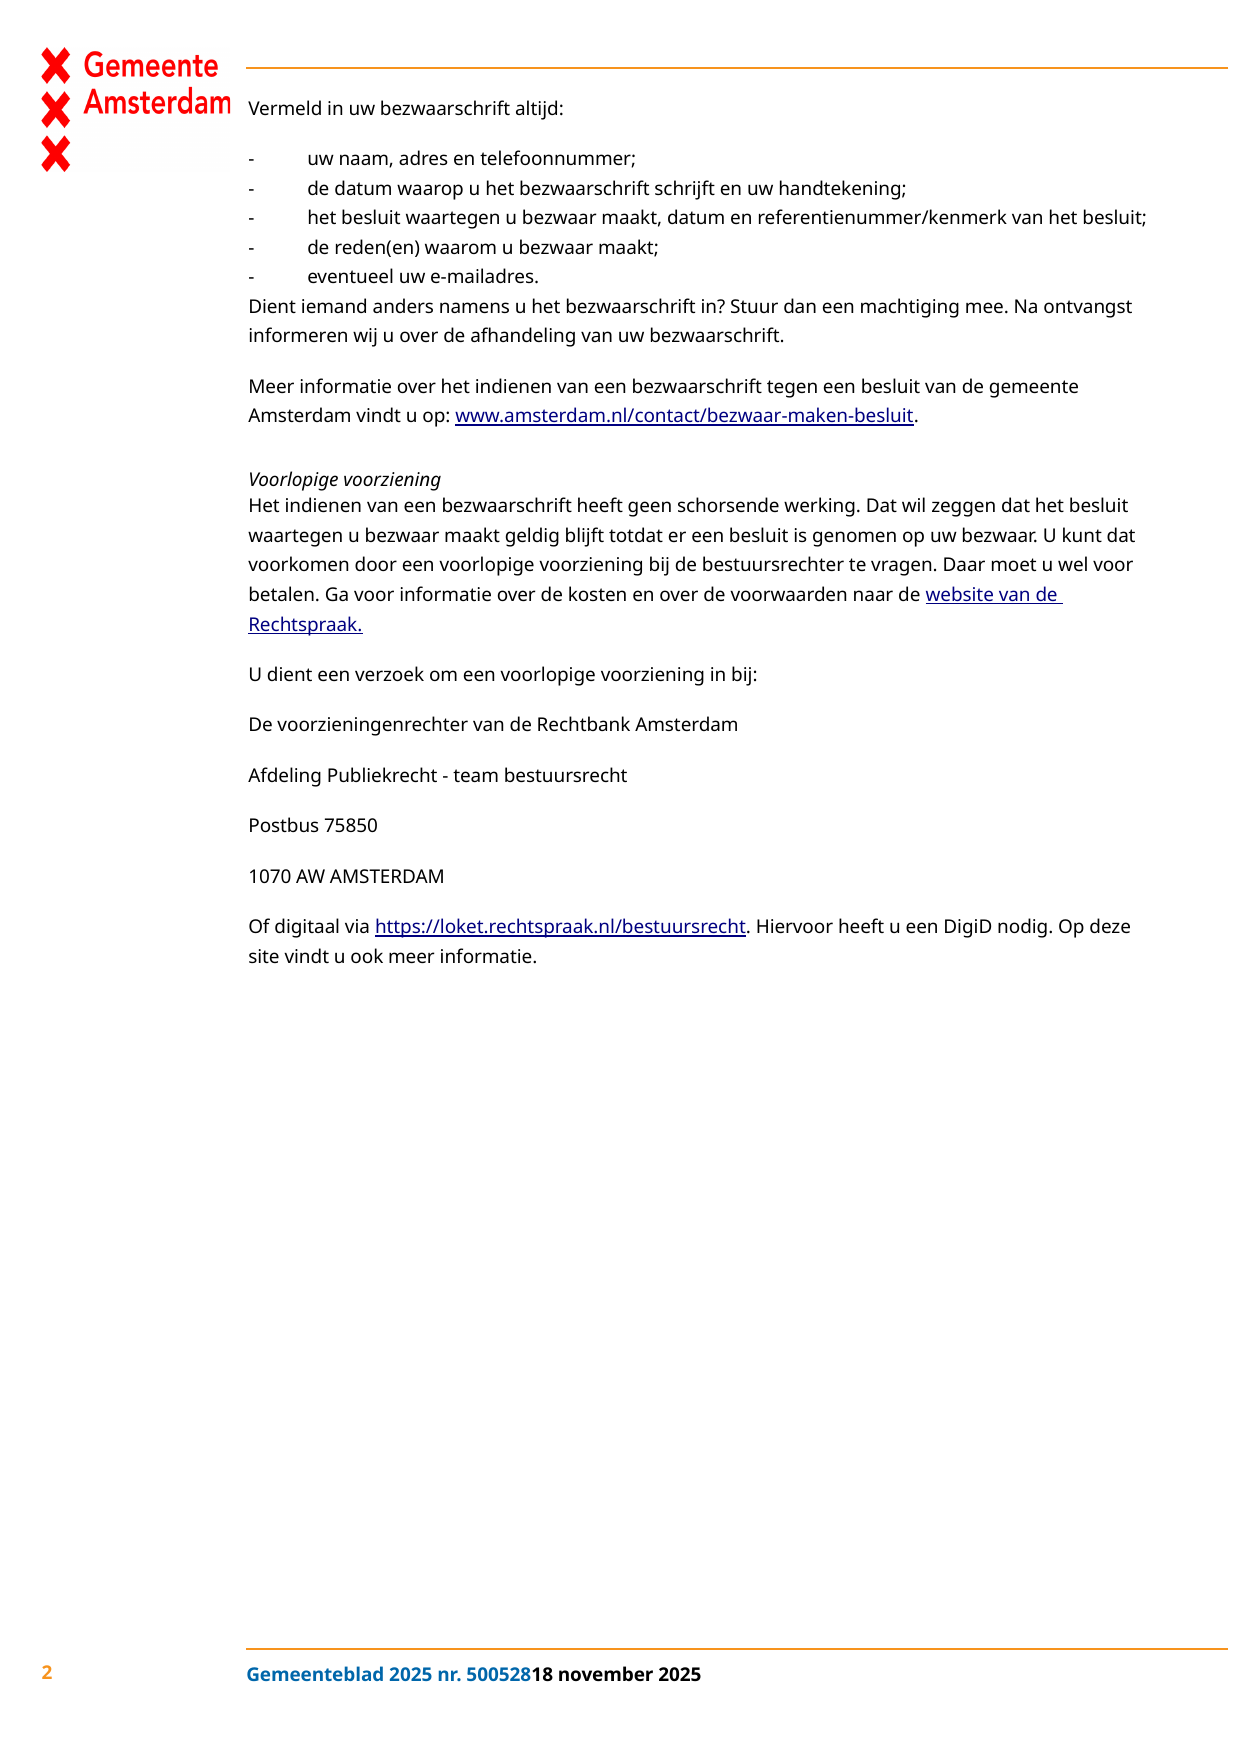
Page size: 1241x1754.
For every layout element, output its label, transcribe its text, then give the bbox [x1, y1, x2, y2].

text Vermeld in uw bezwaarschrift altijd: [248, 95, 1152, 121]
text Postbus 75850 [248, 812, 1152, 838]
list eventueel uw e-mailadres. [248, 263, 1152, 289]
picture [41, 47, 231, 172]
text Voorlopige voorziening [248, 467, 1152, 492]
list de reden(en) waarom u bezwaar maakt; [248, 234, 1152, 260]
text Het indienen van een bezwaarschrift heeft geen schorsende werking. Dat wil zeggen dat het besluit waartegen u bezwaar maakt geldig blijft totdat er een besluit is genomen op uw bezwaar. U kunt dat voorkomen door een voorlopige voorziening bij de bestuursrechter te vragen. Daar moet u wel voor betalen. Ga voor informatie over de kosten en over de voorwaarden naar de website van de Rechtspraak. [248, 492, 1152, 636]
list de datum waarop u het bezwaarschrift schrijft en uw handtekening; [248, 175, 1152, 201]
list uw naam, adres en telefoonnummer; [248, 145, 1152, 171]
text U dient een verzoek om een voorlopige voorziening in bij: [248, 661, 1152, 687]
text Of digitaal via https://loket.rechtspraak.nl/bestuursrecht. Hiervoor heeft u een DigiD nodig. Op deze site vindt u ook meer informatie. [248, 913, 1152, 968]
text Meer informatie over het indienen van een bezwaarschrift tegen een besluit van de gemeente Amsterdam vindt u op: www.amsterdam.nl/contact/bezwaar-maken-besluit. [248, 373, 1152, 428]
text Afdeling Publiekrecht - team bestuursrecht [248, 762, 1152, 788]
text 1070 AW AMSTERDAM [248, 863, 1152, 888]
text De voorzieningenrechter van de Rechtbank Amsterdam [248, 712, 1152, 737]
list het besluit waartegen u bezwaar maakt, datum en referentienummer/kenmerk van het besluit; [248, 204, 1152, 230]
text Dient iemand anders namens u het bezwaarschrift in? Stuur dan een machtiging mee. Na ontvangst informeren wij u over de afhandeling van uw bezwaarschrift. [248, 293, 1152, 348]
